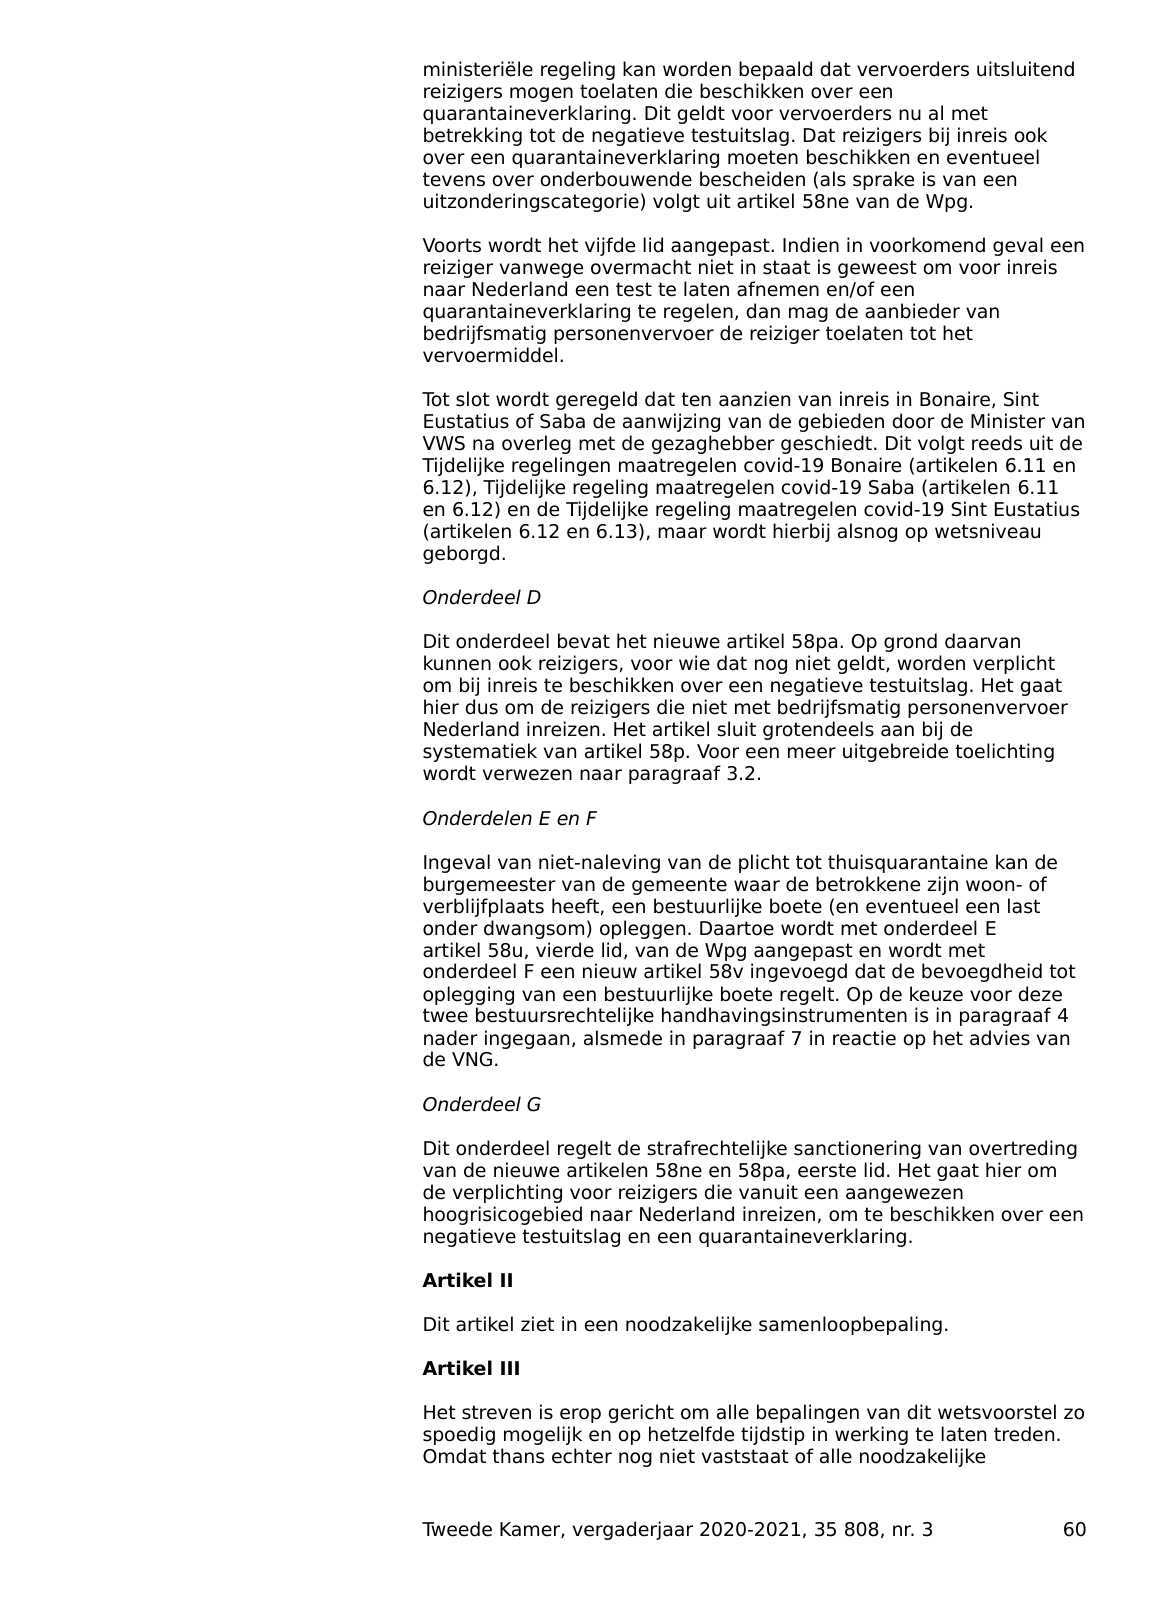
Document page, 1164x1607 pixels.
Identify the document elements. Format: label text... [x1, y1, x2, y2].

subtitle Artikel II [422, 1270, 1087, 1292]
text ministeriële regeling kan worden bepaald dat vervoerders uitsluitend reizigers mogen toelaten die beschikken over een quarantaineverklaring. Dit geldt voor vervoerders nu al met betrekking tot de negatieve testuitslag. Dat reizigers bij inreis ook over een quarantaineverklaring moeten beschikken en eventueel tevens over onderbouwende bescheiden (als sprake is van een uitzonderingscategorie) volgt uit artikel 58ne van de Wpg. [422, 59, 1087, 213]
text Dit onderdeel bevat het nieuwe artikel 58pa. Op grond daarvan kunnen ook reizigers, voor wie dat nog niet geldt, worden verplicht om bij inreis te beschikken over een negatieve testuitslag. Het gaat hier dus om de reizigers die niet met bedrijfsmatig personenvervoer Nederland inreizen. Het artikel sluit grotendeels aan bij de systematiek van artikel 58p. Voor een meer uitgebreide toelichting wordt verwezen naar paragraaf 3.2. [422, 631, 1087, 785]
text Ingeval van niet-naleving van de plicht tot thuisquarantaine kan de burgemeester van de gemeente waar de betrokkene zijn woon- of verblijfplaats heeft, een bestuurlijke boete (en eventueel een last onder dwangsom) opleggen. Daartoe wordt met onderdeel E artikel 58u, vierde lid, van de Wpg aangepast en wordt met onderdeel F een nieuw artikel 58v ingevoegd dat de bevoegdheid tot oplegging van een bestuurlijke boete regelt. Op de keuze voor deze twee bestuursrechtelijke handhavingsinstrumenten is in paragraaf 4 nader ingegaan, alsmede in paragraaf 7 in reactie op het advies van de VNG. [422, 852, 1087, 1071]
subtitle Onderdeel D [422, 587, 1087, 609]
subtitle Onderdelen E en F [422, 807, 1087, 829]
text Tot slot wordt geregeld dat ten aanzien van inreis in Bonaire, Sint Eustatius of Saba de aanwijzing van de gebieden door de Minister van VWS na overleg met de gezaghebber geschiedt. Dit volgt reeds uit de Tijdelijke regelingen maatregelen covid-19 Bonaire (artikelen 6.11 en 6.12), Tijdelijke regeling maatregelen covid-19 Saba (artikelen 6.11 en 6.12) en de Tijdelijke regeling maatregelen covid-19 Sint Eustatius (artikelen 6.12 en 6.13), maar wordt hierbij alsnog op wetsniveau geborgd. [422, 389, 1087, 565]
subtitle Artikel III [422, 1358, 1087, 1380]
subtitle Onderdeel G [422, 1093, 1087, 1116]
text Het streven is erop gericht om alle bepalingen van dit wetsvoorstel zo spoedig mogelijk en op hetzelfde tijdstip in werking te laten treden. Omdat thans echter nog niet vaststaat of alle noodzakelijke [422, 1402, 1087, 1468]
text Voorts wordt het vijfde lid aangepast. Indien in voorkomend geval een reiziger vanwege overmacht niet in staat is geweest om voor inreis naar Nederland een test te laten afnemen en/of een quarantaineverklaring te regelen, dan mag de aanbieder van bedrijfsmatig personenvervoer de reiziger toelaten tot het vervoermiddel. [422, 235, 1087, 367]
text Dit artikel ziet in een noodzakelijke samenloopbepaling. [422, 1314, 1087, 1336]
text Dit onderdeel regelt de strafrechtelijke sanctionering van overtreding van de nieuwe artikelen 58ne en 58pa, eerste lid. Het gaat hier om de verplichting voor reizigers die vanuit een aangewezen hoogrisicogebied naar Nederland inreizen, om te beschikken over een negatieve testuitslag en een quarantaineverklaring. [422, 1138, 1087, 1248]
